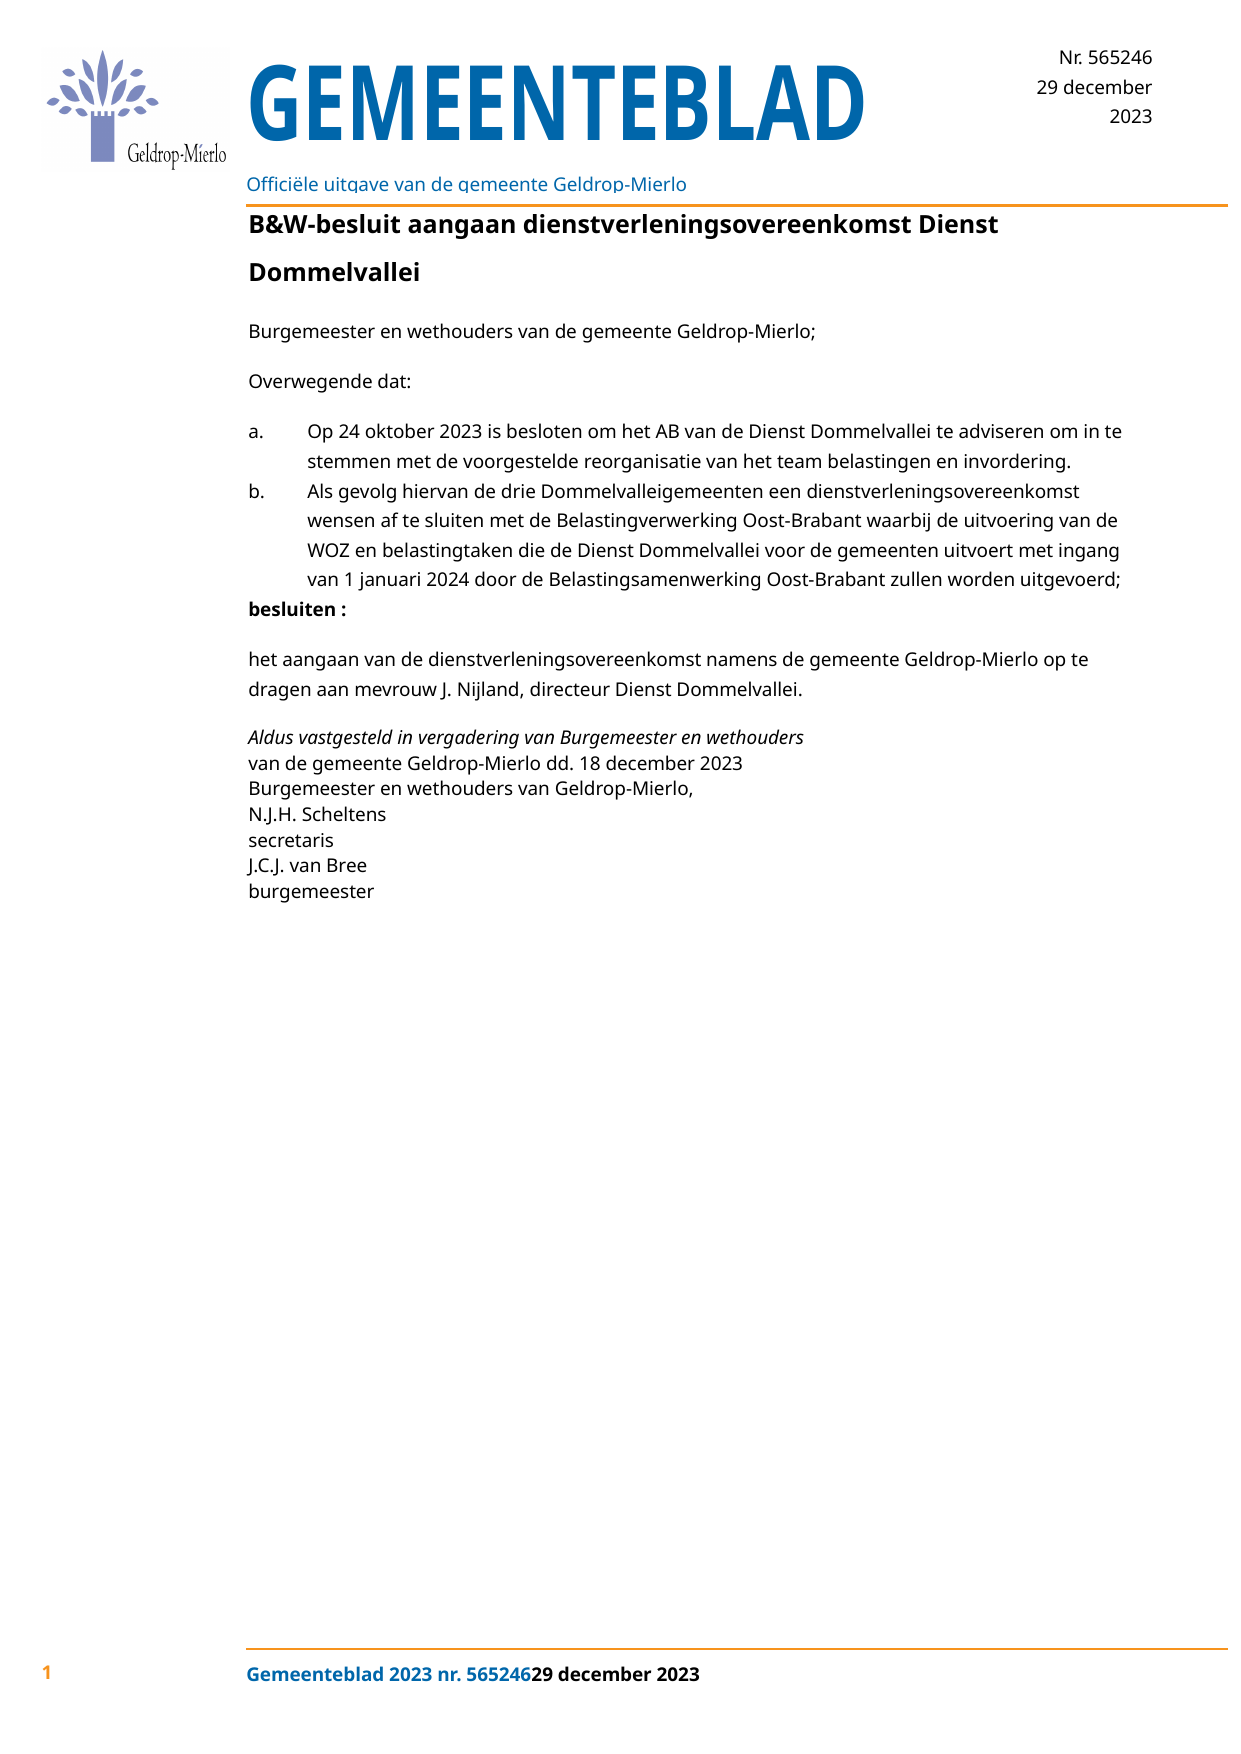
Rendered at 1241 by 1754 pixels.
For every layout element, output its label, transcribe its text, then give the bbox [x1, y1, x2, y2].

text van de gemeente Geldrop-Mierlo dd. 18 december 2023 [248, 750, 1152, 776]
text secretaris [248, 827, 1152, 853]
text burgemeester [248, 878, 1152, 904]
text Burgemeester en wethouders van de gemeente Geldrop-Mierlo; [248, 318, 1152, 344]
text B&W-besluit aangaan dienstverleningsovereenkomst Dienst Dommelvallei [248, 207, 1152, 288]
text Overwegende dat: [248, 368, 1152, 394]
text N.J.H. Scheltens [248, 801, 1152, 827]
text J.C.J. van Bree [248, 853, 1152, 878]
list Als gevolg hiervan de drie Dommelvalleigemeenten een dienstverleningsovereenkomst wensen af te sluiten met de Belastingverwerking Oost-Brabant waarbij de uitvoering van de WOZ en belastingtaken die de Dienst Dommelvallei voor de gemeenten uitvoert met ingang van 1 januari 2024 door de Belastingsamenwerking Oost-Brabant zullen worden uitgevoerd; [248, 478, 1152, 592]
text besluiten : [248, 596, 1152, 622]
picture [41, 47, 231, 172]
text Burgemeester en wethouders van Geldrop-Mierlo, [248, 776, 1152, 801]
list Op 24 oktober 2023 is besloten om het AB van de Dienst Dommelvallei te adviseren om in te stemmen met de voorgestelde reorganisatie van het team belastingen en invordering. [248, 419, 1152, 474]
text Aldus vastgesteld in vergadering van Burgemeester en wethouders [248, 724, 1152, 750]
text het aangaan van de dienstverleningsovereenkomst namens de gemeente Geldrop-Mierlo op te dragen aan mevrouw J. Nijland, directeur Dienst Dommelvallei. [248, 647, 1152, 702]
